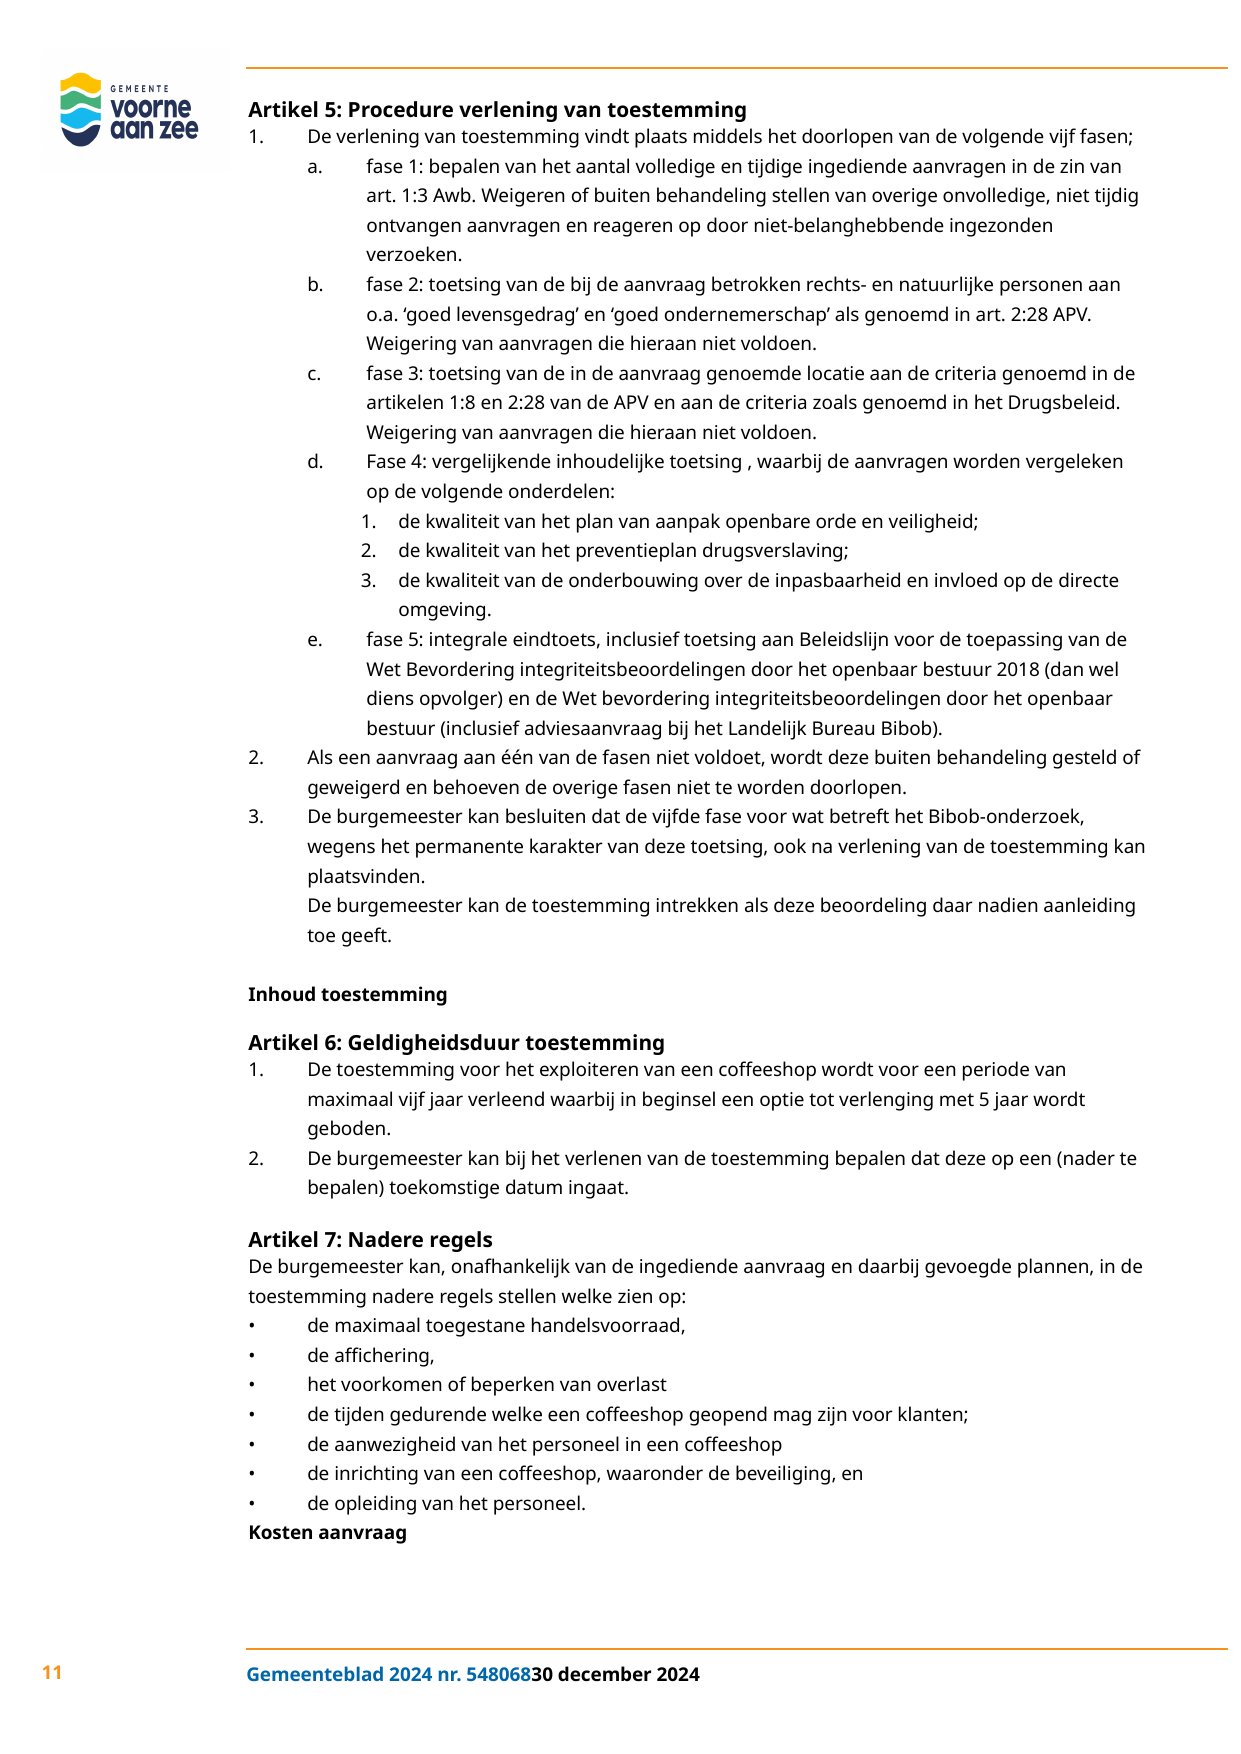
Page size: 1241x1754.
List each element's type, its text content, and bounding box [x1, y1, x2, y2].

list de kwaliteit van het preventieplan drugsverslaving; [361, 537, 1152, 563]
list Fase 4: vergelijkende inhoudelijke toetsing , waarbij de aanvragen worden vergeleken op de volgende onderdelen: [307, 449, 1152, 504]
list de kwaliteit van de onderbouwing over de inpasbaarheid en invloed op de directe omgeving. [361, 567, 1152, 622]
list fase 5: integrale eindtoets, inclusief toetsing aan Beleidslijn voor de toepassing van de Wet Bevordering integriteitsbeoordelingen door het openbaar bestuur 2018 (dan wel diens opvolger) en de Wet bevordering integriteitsbeoordelingen door het openbaar bestuur (inclusief adviesaanvraag bij het Landelijk Bureau Bibob). [307, 626, 1152, 741]
list Als een aanvraag aan één van de fasen niet voldoet, wordt deze buiten behandeling gesteld of geweigerd en behoeven de overige fasen niet te worden doorlopen. [248, 744, 1152, 800]
text De burgemeester kan, onafhankelijk van de ingediende aanvraag en daarbij gevoegde plannen, in de toestemming nadere regels stellen welke zien op: [248, 1253, 1152, 1309]
list De burgemeester kan besluiten dat de vijfde fase voor wat betreft het Bibob-onderzoek, wegens het permanente karakter van deze toetsing, ook na verlening van de toestemming kan plaatsvinden. [248, 804, 1152, 888]
picture [41, 47, 231, 172]
list de inrichting van een coffeeshop, waaronder de beveiliging, en [248, 1460, 1152, 1486]
text Artikel 7: Nadere regels [248, 1225, 1152, 1253]
text Kosten aanvraag [248, 1519, 1152, 1545]
list De toestemming voor het exploiteren van een coffeeshop wordt voor een periode van maximaal vijf jaar verleend waarbij in beginsel een optie tot verlenging met 5 jaar wordt geboden. [248, 1056, 1152, 1141]
list De burgemeester kan de toestemming intrekken als deze beoordeling daar nadien aanleiding toe geeft. [248, 892, 1152, 948]
list De verlening van toestemming vindt plaats middels het doorlopen van de volgende vijf fasen; [248, 123, 1152, 149]
list fase 3: toetsing van de in de aanvraag genoemde locatie aan de criteria genoemd in de artikelen 1:8 en 2:28 van de APV en aan de criteria zoals genoemd in het Drugsbeleid. Weigering van aanvragen die hieraan niet voldoen. [307, 360, 1152, 445]
list de maximaal toegestane handelsvoorraad, [248, 1312, 1152, 1338]
text Artikel 6: Geldigheidsduur toestemming [248, 1028, 1152, 1056]
list de kwaliteit van het plan van aanpak openbare orde en veiligheid; [361, 508, 1152, 533]
list fase 1: bepalen van het aantal volledige en tijdige ingediende aanvragen in de zin van art. 1:3 Awb. Weigeren of buiten behandeling stellen van overige onvolledige, niet tijdig ontvangen aanvragen en reageren op door niet-belanghebbende ingezonden verzoeken. [307, 153, 1152, 267]
list fase 2: toetsing van de bij de aanvraag betrokken rechts- en natuurlijke personen aan o.a. ‘goed levensgedrag’ en ‘goed ondernemerschap’ als genoemd in art. 2:28 APV. Weigering van aanvragen die hieraan niet voldoen. [307, 271, 1152, 356]
list de tijden gedurende welke een coffeeshop geopend mag zijn voor klanten; [248, 1401, 1152, 1427]
list de opleiding van het personeel. [248, 1490, 1152, 1516]
list het voorkomen of beperken van overlast [248, 1372, 1152, 1397]
list De burgemeester kan bij het verlenen van de toestemming bepalen dat deze op een (nader te bepalen) toekomstige datum ingaat. [248, 1145, 1152, 1200]
text Artikel 5: Procedure verlening van toestemming [248, 95, 1152, 123]
list de affichering, [248, 1342, 1152, 1368]
list de aanwezigheid van het personeel in een coffeeshop [248, 1431, 1152, 1457]
text Inhoud toestemming [248, 981, 1152, 1007]
